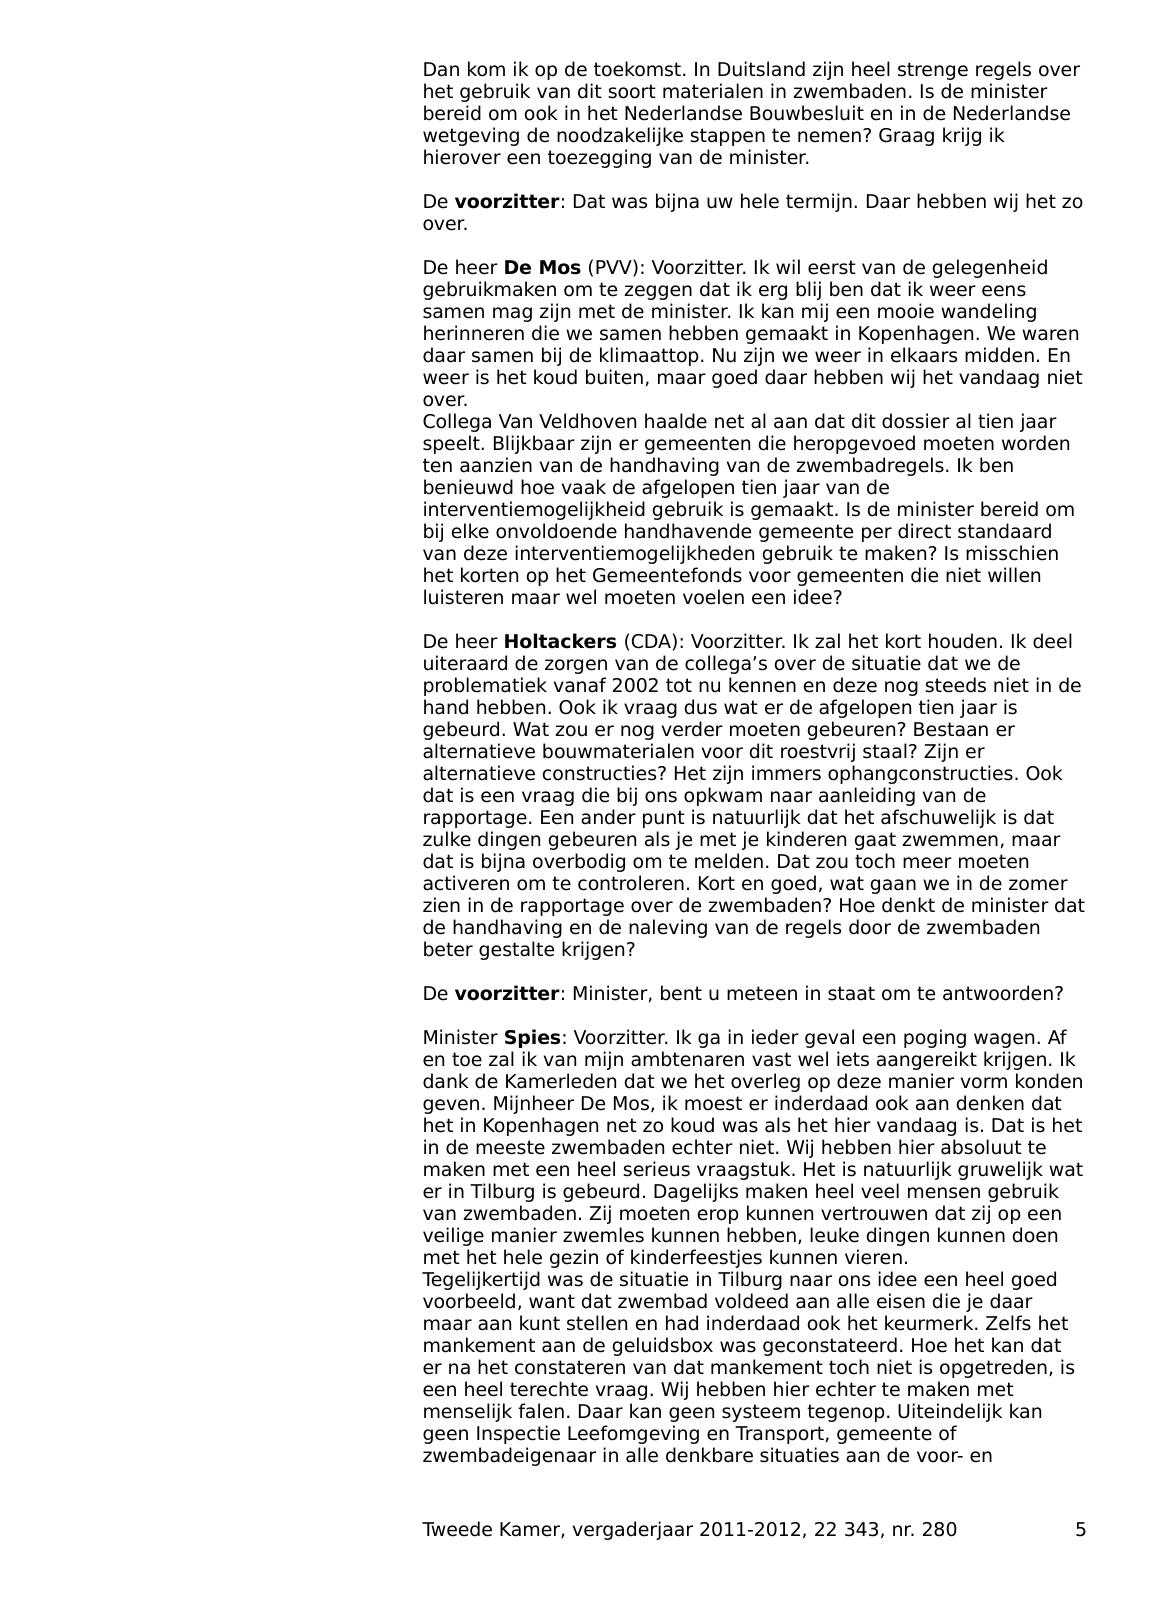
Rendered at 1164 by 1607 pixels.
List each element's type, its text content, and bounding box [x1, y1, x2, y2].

text De heer De Mos (PVV): Voorzitter. Ik wil eerst van de gelegenheid gebruikmaken om te zeggen dat ik erg blij ben dat ik weer eens samen mag zijn met de minister. Ik kan mij een mooie wandeling herinneren die we samen hebben gemaakt in Kopenhagen. We waren daar samen bij de klimaattop. Nu zijn we weer in elkaars midden. En weer is het koud buiten, maar goed daar hebben wij het vandaag niet over. [422, 257, 1087, 411]
text De voorzitter: Minister, bent u meteen in staat om te antwoorden? [422, 983, 1087, 1005]
text De voorzitter: Dat was bijna uw hele termijn. Daar hebben wij het zo over. [422, 191, 1087, 235]
text Minister Spies: Voorzitter. Ik ga in ieder geval een poging wagen. Af en toe zal ik van mijn ambtenaren vast wel iets aangereikt krijgen. Ik dank de Kamerleden dat we het overleg op deze manier vorm konden geven. Mijnheer De Mos, ik moest er inderdaad ook aan denken dat het in Kopenhagen net zo koud was als het hier vandaag is. Dat is het in de meeste zwembaden echter niet. Wij hebben hier absoluut te maken met een heel serieus vraagstuk. Het is natuurlijk gruwelijk wat er in Tilburg is gebeurd. Dagelijks maken heel veel mensen gebruik van zwembaden. Zij moeten erop kunnen vertrouwen dat zij op een veilige manier zwemles kunnen hebben, leuke dingen kunnen doen met het hele gezin of kinderfeestjes kunnen vieren. [422, 1027, 1087, 1269]
text De heer Holtackers (CDA): Voorzitter. Ik zal het kort houden. Ik deel uiteraard de zorgen van de collega’s over de situatie dat we de problematiek vanaf 2002 tot nu kennen en deze nog steeds niet in de hand hebben. Ook ik vraag dus wat er de afgelopen tien jaar is gebeurd. Wat zou er nog verder moeten gebeuren? Bestaan er alternatieve bouwmaterialen voor dit roestvrij staal? Zijn er alternatieve constructies? Het zijn immers ophangconstructies. Ook dat is een vraag die bij ons opkwam naar aanleiding van de rapportage. Een ander punt is natuurlijk dat het afschuwelijk is dat zulke dingen gebeuren als je met je kinderen gaat zwemmen, maar dat is bijna overbodig om te melden. Dat zou toch meer moeten activeren om te controleren. Kort en goed, wat gaan we in de zomer zien in de rapportage over de zwembaden? Hoe denkt de minister dat de handhaving en de naleving van de regels door de zwembaden beter gestalte krijgen? [422, 631, 1087, 961]
text Tegelijkertijd was de situatie in Tilburg naar ons idee een heel goed voorbeeld, want dat zwembad voldeed aan alle eisen die je daar maar aan kunt stellen en had inderdaad ook het keurmerk. Zelfs het mankement aan de geluidsbox was geconstateerd. Hoe het kan dat er na het constateren van dat mankement toch niet is opgetreden, is een heel terechte vraag. Wij hebben hier echter te maken met menselijk falen. Daar kan geen systeem tegenop. Uiteindelijk kan geen Inspectie Leefomgeving en Transport, gemeente of zwembadeigenaar in alle denkbare situaties aan de voor- en [422, 1269, 1087, 1467]
text Collega Van Veldhoven haalde net al aan dat dit dossier al tien jaar speelt. Blijkbaar zijn er gemeenten die heropgevoed moeten worden ten aanzien van de handhaving van de zwembadregels. Ik ben benieuwd hoe vaak de afgelopen tien jaar van de interventiemogelijkheid gebruik is gemaakt. Is de minister bereid om bij elke onvoldoende handhavende gemeente per direct standaard van deze interventiemogelijkheden gebruik te maken? Is misschien het korten op het Gemeentefonds voor gemeenten die niet willen luisteren maar wel moeten voelen een idee? [422, 411, 1087, 609]
text Dan kom ik op de toekomst. In Duitsland zijn heel strenge regels over het gebruik van dit soort materialen in zwembaden. Is de minister bereid om ook in het Nederlandse Bouwbesluit en in de Nederlandse wetgeving de noodzakelijke stappen te nemen? Graag krijg ik hierover een toezegging van de minister. [422, 59, 1087, 169]
